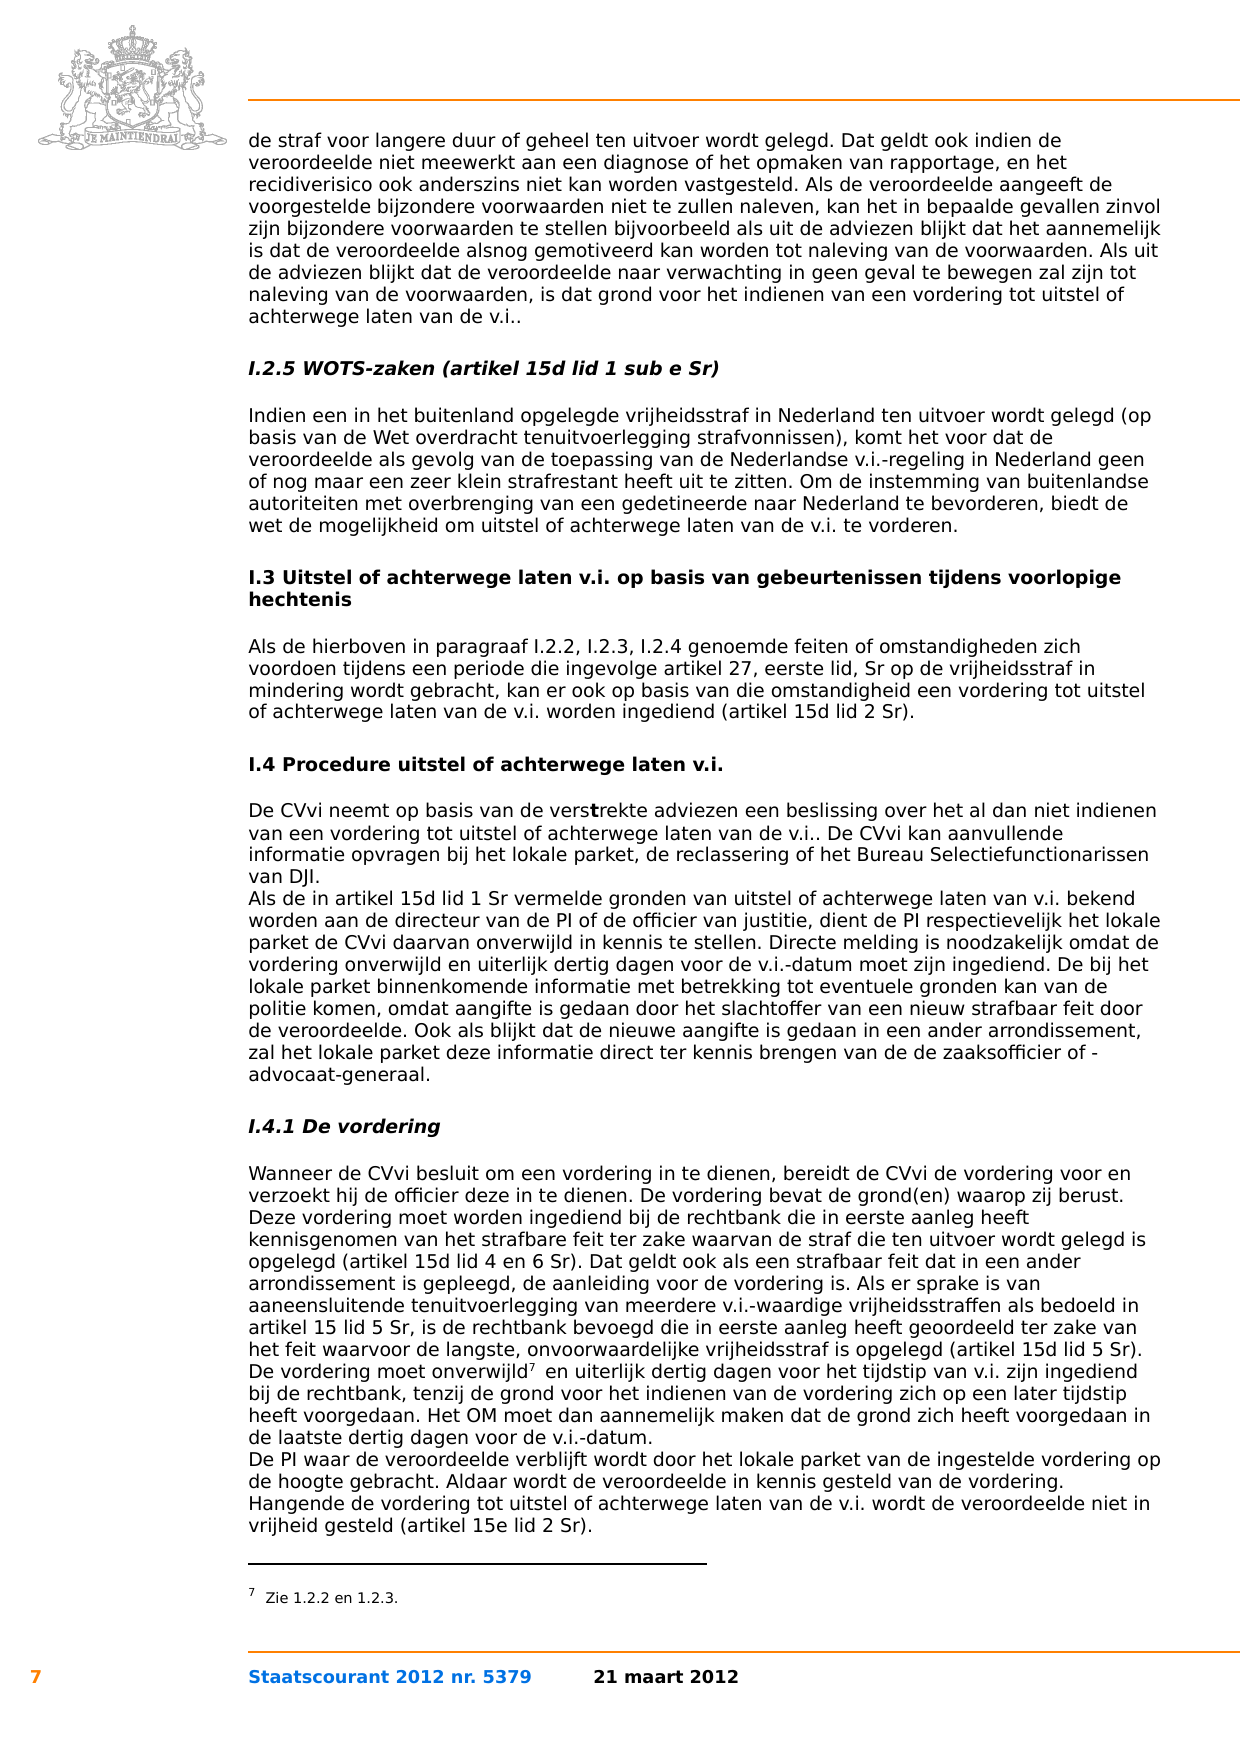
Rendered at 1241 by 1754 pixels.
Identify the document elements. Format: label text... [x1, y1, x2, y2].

text Indien een in het buitenland opgelegde vrijheidsstraf in Nederland ten uitvoer wordt gelegd (op basis van de Wet overdracht tenuitvoerlegging strafvonnissen), komt het voor dat de veroordeelde als gevolg van de toepassing van de Nederlandse v.i.-regeling in Nederland geen of nog maar een zeer klein strafrestant heeft uit te zitten. Om de instemming van buitenlandse autoriteiten met overbrenging van een gedetineerde naar Nederland te bevorderen, biedt de wet de mogelijkheid om uitstel of achterwege laten van de v.i. te vorderen. [248, 405, 1163, 537]
subtitle I.4.1 De vordering [248, 1116, 1163, 1138]
text Zie 1.2.2 en 1.2.3. [248, 1586, 1163, 1608]
text Wanneer de CVvi besluit om een vordering in te dienen, bereidt de CVvi de vordering voor en verzoekt hij de officier deze in te dienen. De vordering bevat de grond(en) waarop zij berust. Deze vordering moet worden ingediend bij de rechtbank die in eerste aanleg heeft kennisgenomen van het strafbare feit ter zake waarvan de straf die ten uitvoer wordt gelegd is opgelegd (artikel 15d lid 4 en 6 Sr). Dat geldt ook als een strafbaar feit dat in een ander arrondissement is gepleegd, de aanleiding voor de vordering is. Als er sprake is van aaneensluitende tenuitvoerlegging van meerdere v.i.-waardige vrijheidsstraffen als bedoeld in artikel 15 lid 5 Sr, is de rechtbank bevoegd die in eerste aanleg heeft geoordeeld ter zake van het feit waarvoor de langste, onvoorwaardelijke vrijheidsstraf is opgelegd (artikel 15d lid 5 Sr). [248, 1163, 1163, 1361]
text Als de in artikel 15d lid 1 Sr vermelde gronden van uitstel of achterwege laten van v.i. bekend worden aan de directeur van de PI of de officier van justitie, dient de PI respectievelijk het lokale parket de CVvi daarvan onverwijld in kennis te stellen. Directe melding is noodzakelijk omdat de vordering onverwijld en uiterlijk dertig dagen voor de v.i.-datum moet zijn ingediend. De bij het lokale parket binnenkomende informatie met betrekking tot eventuele gronden kan van de politie komen, omdat aangifte is gedaan door het slachtoffer van een nieuw strafbaar feit door de veroordeelde. Ook als blijkt dat de nieuwe aangifte is gedaan in een ander arrondissement, zal het lokale parket deze informatie direct ter kennis brengen van de de zaaksofficier of -advocaat-generaal. [248, 888, 1163, 1086]
text de straf voor langere duur of geheel ten uitvoer wordt gelegd. Dat geldt ook indien de veroordeelde niet meewerkt aan een diagnose of het opmaken van rapportage, en het recidiverisico ook anderszins niet kan worden vastgesteld. Als de veroordeelde aangeeft de voorgestelde bijzondere voorwaarden niet te zullen naleven, kan het in bepaalde gevallen zinvol zijn bijzondere voorwaarden te stellen bijvoorbeeld als uit de adviezen blijkt dat het aannemelijk is dat de veroordeelde alsnog gemotiveerd kan worden tot naleving van de voorwaarden. Als uit de adviezen blijkt dat de veroordeelde naar verwachting in geen geval te bewegen zal zijn tot naleving van de voorwaarden, is dat grond voor het indienen van een vordering tot uitstel of achterwege laten van de v.i.. [248, 130, 1163, 328]
picture [38, 25, 227, 150]
subtitle I.4 Procedure uitstel of achterwege laten v.i. [248, 753, 1163, 775]
text Als de hierboven in paragraaf I.2.2, I.2.3, I.2.4 genoemde feiten of omstandigheden zich voordoen tijdens een periode die ingevolge artikel 27, eerste lid, Sr op de vrijheidsstraf in mindering wordt gebracht, kan er ook op basis van die omstandigheid een vordering tot uitstel of achterwege laten van de v.i. worden ingediend (artikel 15d lid 2 Sr). [248, 636, 1163, 723]
subtitle I.3 Uitstel of achterwege laten v.i. op basis van gebeurtenissen tijdens voorlopige hechtenis [248, 567, 1163, 611]
subtitle I.2.5 WOTS-zaken (artikel 15d lid 1 sub e Sr) [248, 358, 1163, 380]
text De PI waar de veroordeelde verblijft wordt door het lokale parket van de ingestelde vordering op de hoogte gebracht. Aldaar wordt de veroordeelde in kennis gesteld van de vordering. Hangende de vordering tot uitstel of achterwege laten van de v.i. wordt de veroordeelde niet in vrijheid gesteld (artikel 15e lid 2 Sr). [248, 1449, 1163, 1537]
text De vordering moet onverwijld en uiterlijk dertig dagen voor het tijdstip van v.i. zijn ingediend bij de rechtbank, tenzij de grond voor het indienen van de vordering zich op een later tijdstip heeft voorgedaan. Het OM moet dan aannemelijk maken dat de grond zich heeft voorgedaan in de laatste dertig dagen voor de v.i.-datum. [248, 1361, 1163, 1449]
text De CVvi neemt op basis van de verstrekte adviezen een beslissing over het al dan niet indienen van een vordering tot uitstel of achterwege laten van de v.i.. De CVvi kan aanvullende informatie opvragen bij het lokale parket, de reclassering of het Bureau Selectiefunctionarissen van DJI. [248, 800, 1163, 888]
